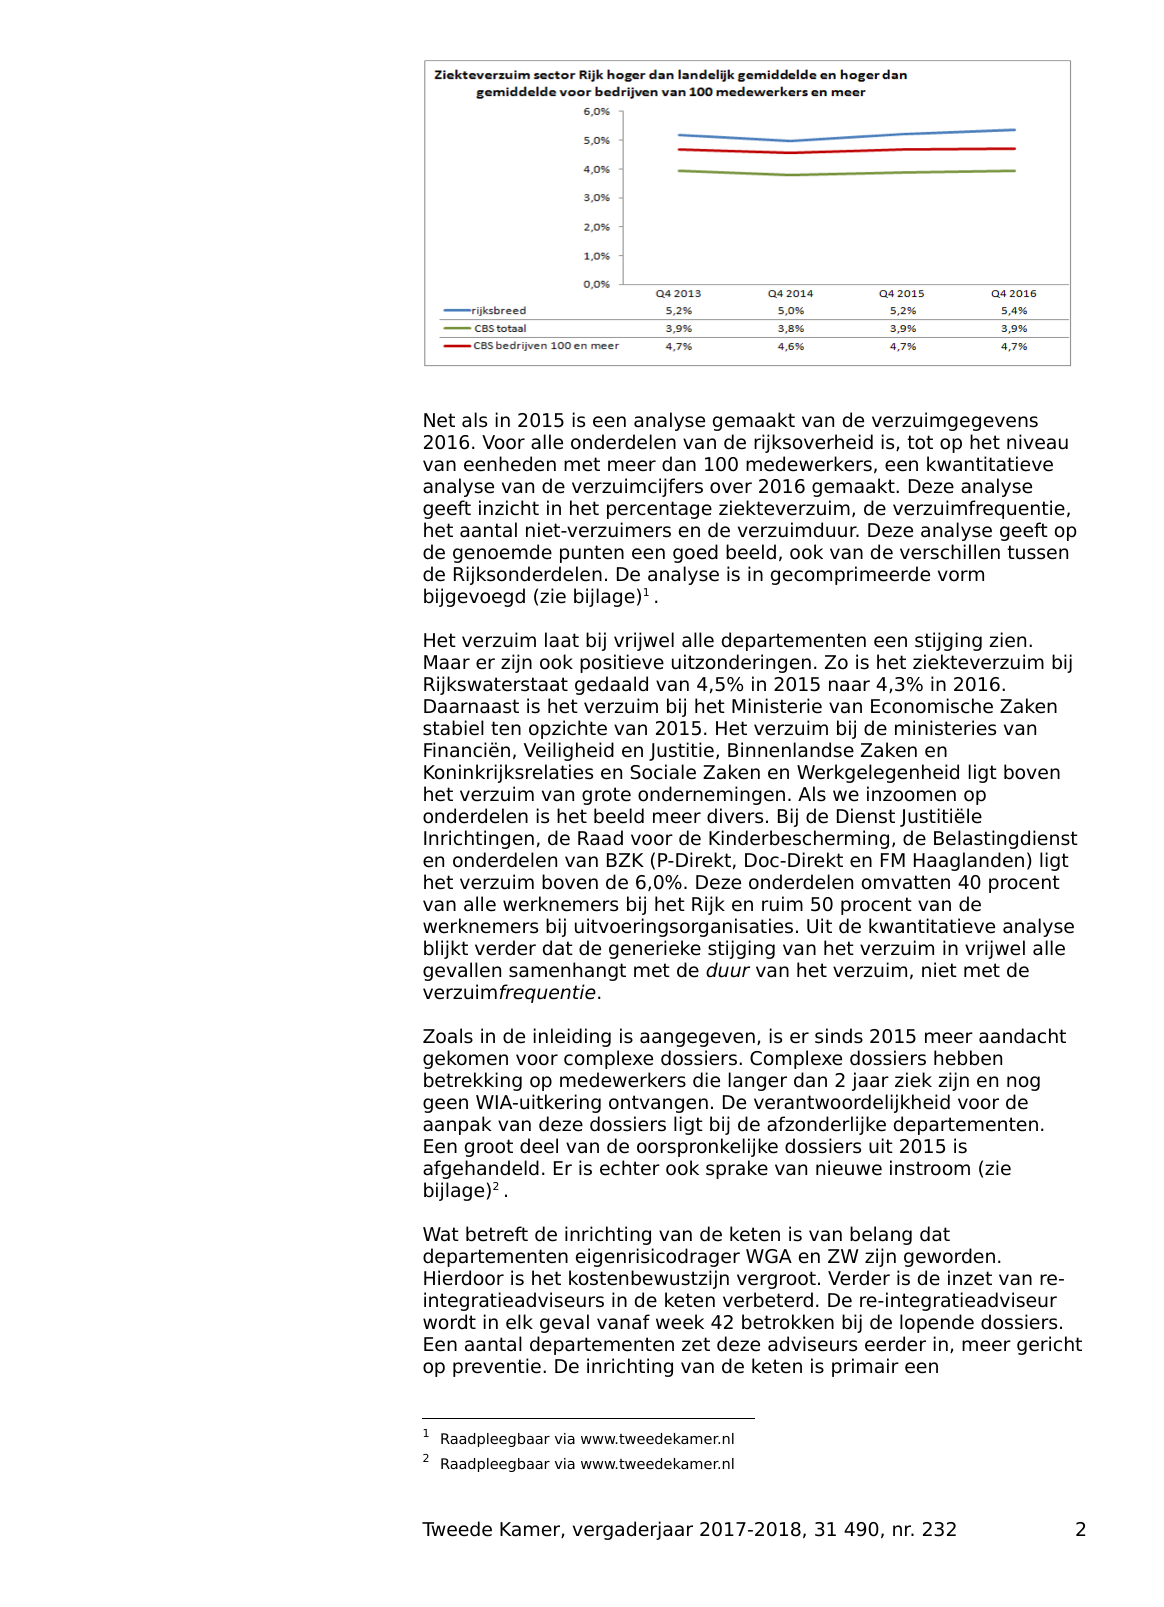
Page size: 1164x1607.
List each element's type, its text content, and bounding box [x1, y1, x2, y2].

text Raadpleegbaar via www.tweedekamer.nl [422, 1452, 1087, 1474]
text Zoals in de inleiding is aangegeven, is er sinds 2015 meer aandacht gekomen voor complexe dossiers. Complexe dossiers hebben betrekking op medewerkers die langer dan 2 jaar ziek zijn en nog geen WIA-uitkering ontvangen. De verantwoordelijkheid voor de aanpak van deze dossiers ligt bij de afzonderlijke departementen. Een groot deel van de oorspronkelijke dossiers uit 2015 is afgehandeld. Er is echter ook sprake van nieuwe instroom (zie bijlage). [422, 1026, 1087, 1202]
text Raadpleegbaar via www.tweedekamer.nl [422, 1427, 1087, 1449]
text Het verzuim laat bij vrijwel alle departementen een stijging zien. Maar er zijn ook positieve uitzonderingen. Zo is het ziekteverzuim bij Rijkswaterstaat gedaald van 4,5% in 2015 naar 4,3% in 2016. Daarnaast is het verzuim bij het Ministerie van Economische Zaken stabiel ten opzichte van 2015. Het verzuim bij de ministeries van Financiën, Veiligheid en Justitie, Binnenlandse Zaken en Koninkrijksrelaties en Sociale Zaken en Werkgelegenheid ligt boven het verzuim van grote ondernemingen. Als we inzoomen op onderdelen is het beeld meer divers. Bij de Dienst Justitiële Inrichtingen, de Raad voor de Kinderbescherming, de Belastingdienst en onderdelen van BZK (P-Direkt, Doc-Direkt en FM Haaglanden) ligt het verzuim boven de 6,0%. Deze onderdelen omvatten 40 procent van alle werknemers bij het Rijk en ruim 50 procent van de werknemers bij uitvoeringsorganisaties. Uit de kwantitatieve analyse blijkt verder dat de generieke stijging van het verzuim in vrijwel alle gevallen samenhangt met de duur van het verzuim, niet met de verzuimfrequentie. [422, 630, 1087, 1004]
text Net als in 2015 is een analyse gemaakt van de verzuimgegevens 2016. Voor alle onderdelen van de rijksoverheid is, tot op het niveau van eenheden met meer dan 100 medewerkers, een kwantitatieve analyse van de verzuimcijfers over 2016 gemaakt. Deze analyse geeft inzicht in het percentage ziekteverzuim, de verzuimfrequentie, het aantal niet-verzuimers en de verzuimduur. Deze analyse geeft op de genoemde punten een goed beeld, ook van de verschillen tussen de Rijksonderdelen. De analyse is in gecomprimeerde vorm bijgevoegd (zie bijlage). [422, 410, 1087, 608]
picture [422, 59, 1072, 367]
text Wat betreft de inrichting van de keten is van belang dat departementen eigenrisicodrager WGA en ZW zijn geworden. Hierdoor is het kostenbewustzijn vergroot. Verder is de inzet van re-integratieadviseurs in de keten verbeterd. De re-integratieadviseur wordt in elk geval vanaf week 42 betrokken bij de lopende dossiers. Een aantal departementen zet deze adviseurs eerder in, meer gericht op preventie. De inrichting van de keten is primair een [422, 1224, 1087, 1378]
